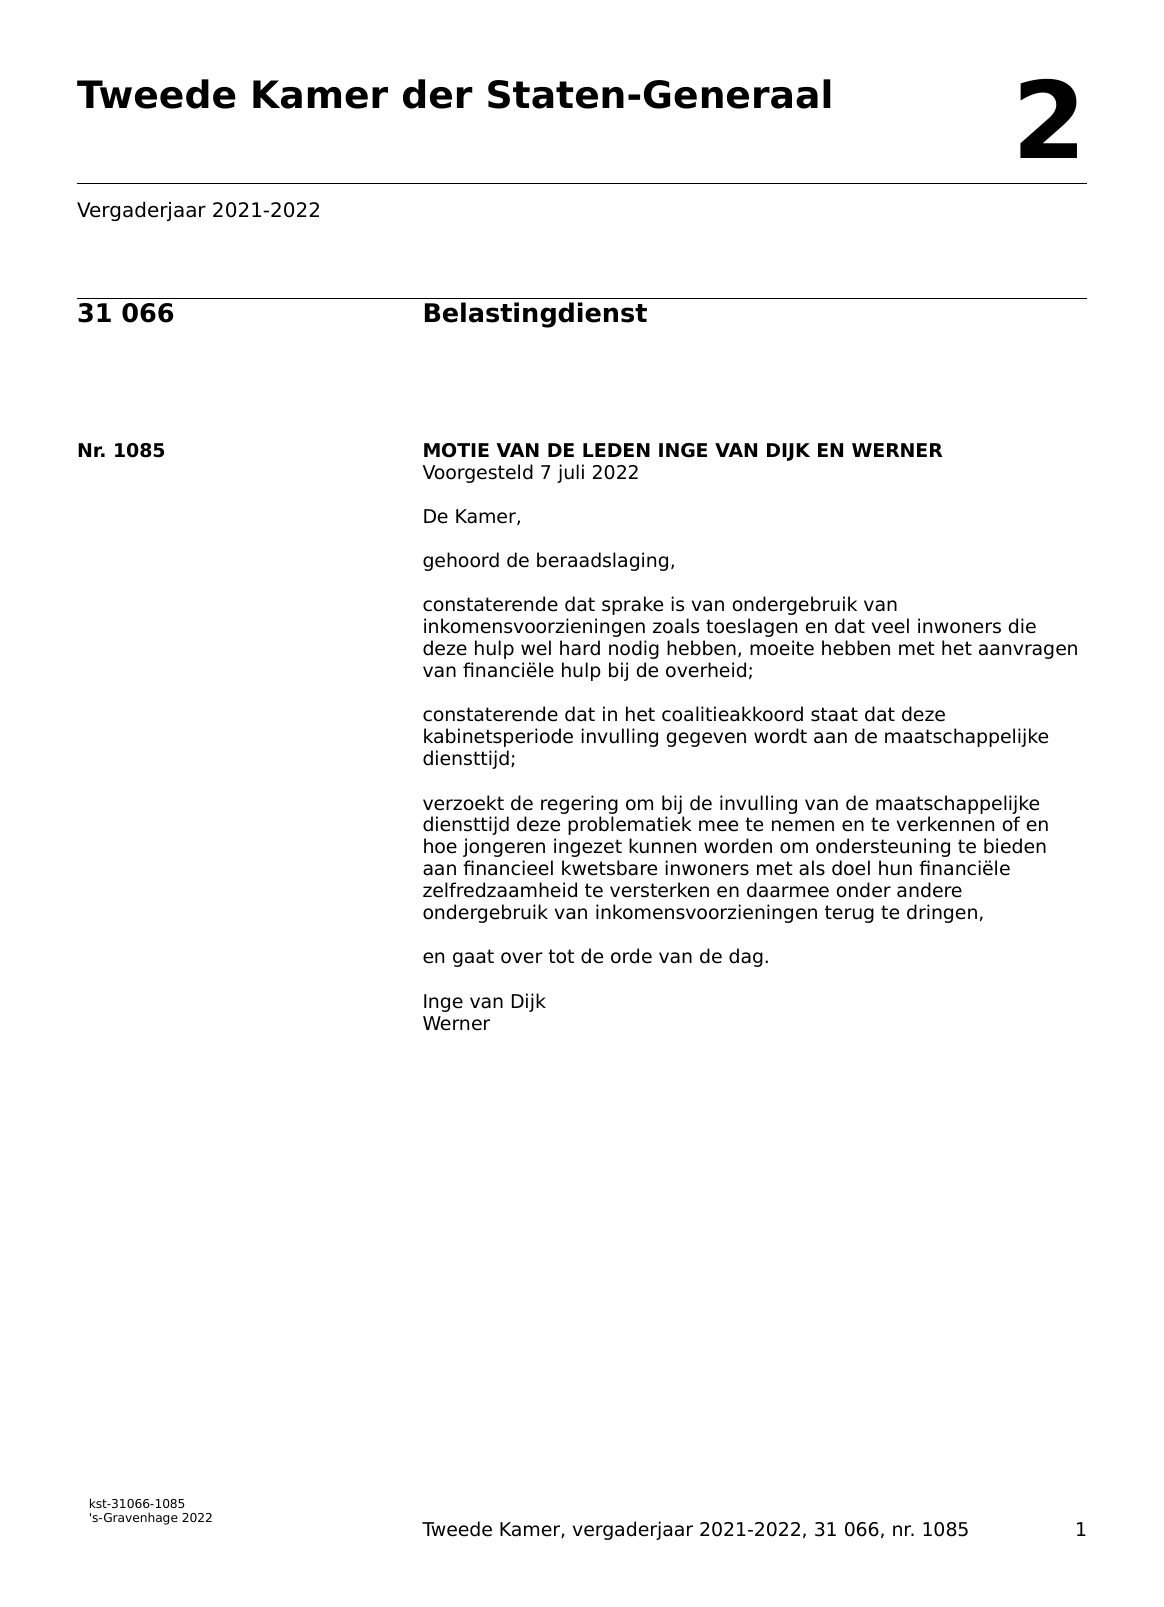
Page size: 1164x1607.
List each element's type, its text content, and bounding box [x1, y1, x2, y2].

text constaterende dat sprake is van ondergebruik van inkomensvoorzieningen zoals toeslagen en dat veel inwoners die deze hulp wel hard nodig hebben, moeite hebben met het aanvragen van financiële hulp bij de overheid; [422, 594, 1087, 682]
text Inge van Dijk [422, 991, 1087, 1013]
subtitle 31 066 Belastingdienst [77, 299, 1087, 329]
text Voorgesteld 7 juli 2022 [422, 462, 1087, 484]
text gehoord de beraadslaging, [422, 550, 1087, 572]
text verzoekt de regering om bij de invulling van de maatschappelijke diensttijd deze problematiek mee te nemen en te verkennen of en hoe jongeren ingezet kunnen worden om ondersteuning te bieden aan financieel kwetsbare inwoners met als doel hun financiële zelfredzaamheid te versterken en daarmee onder andere ondergebruik van inkomensvoorzieningen terug te dringen, [422, 792, 1087, 924]
table_header 2 [886, 59, 1087, 183]
text 's-Gravenhage 2022 [88, 1511, 323, 1525]
subtitle Nr. 1085 MOTIE VAN DE LEDEN INGE VAN DIJK EN WERNER [77, 440, 1087, 462]
text en gaat over tot de orde van de dag. [422, 946, 1087, 968]
table_cell Vergaderjaar 2021-2022 [77, 184, 1087, 298]
text De Kamer, [422, 506, 1087, 528]
text constaterende dat in het coalitieakkoord staat dat deze kabinetsperiode invulling gegeven wordt aan de maatschappelijke diensttijd; [422, 704, 1087, 770]
text Werner [422, 1013, 1087, 1034]
table_header Tweede Kamer der Staten-Generaal [77, 59, 886, 183]
text kst-31066-1085 [88, 1497, 323, 1511]
